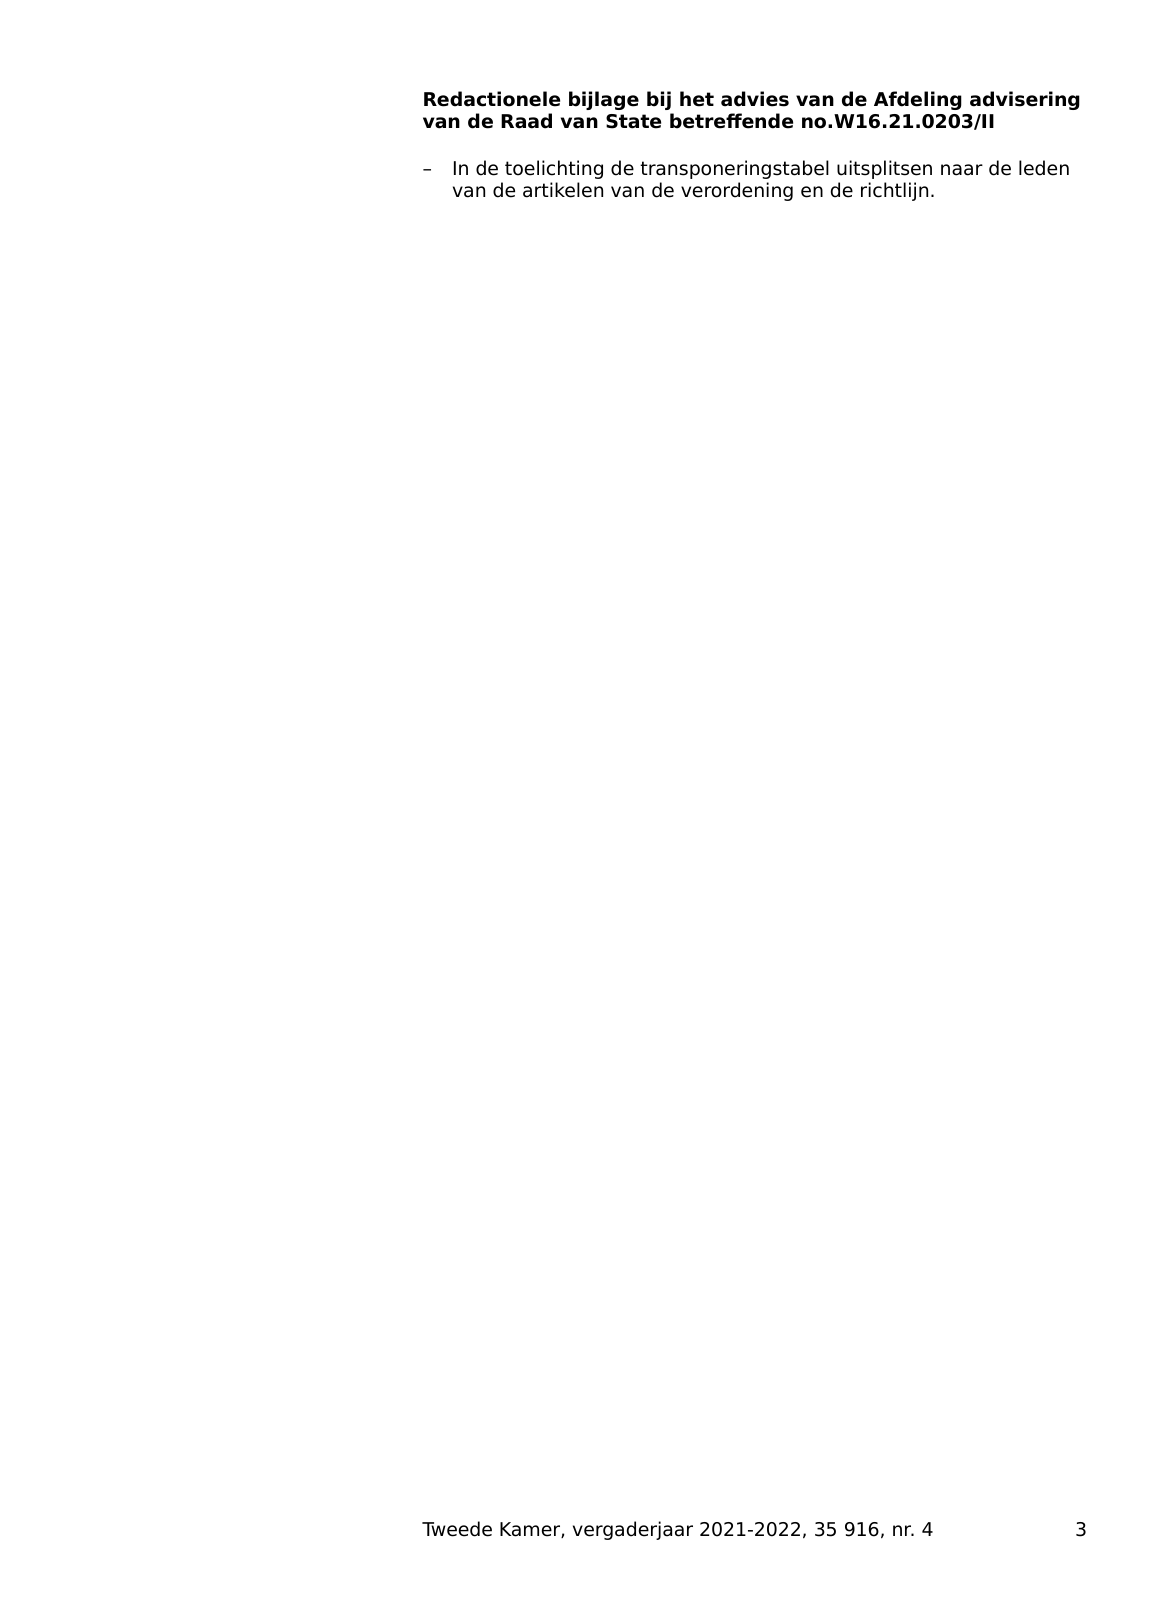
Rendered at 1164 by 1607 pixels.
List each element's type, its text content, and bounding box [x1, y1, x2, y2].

text – In de toelichting de transponeringstabel uitsplitsen naar de leden van de artikelen van de verordening en de richtlijn. [422, 158, 1087, 202]
subtitle Redactionele bijlage bij het advies van de Afdeling advisering van de Raad van State betreffende no.W16.21.0203/II [77, 89, 1087, 133]
